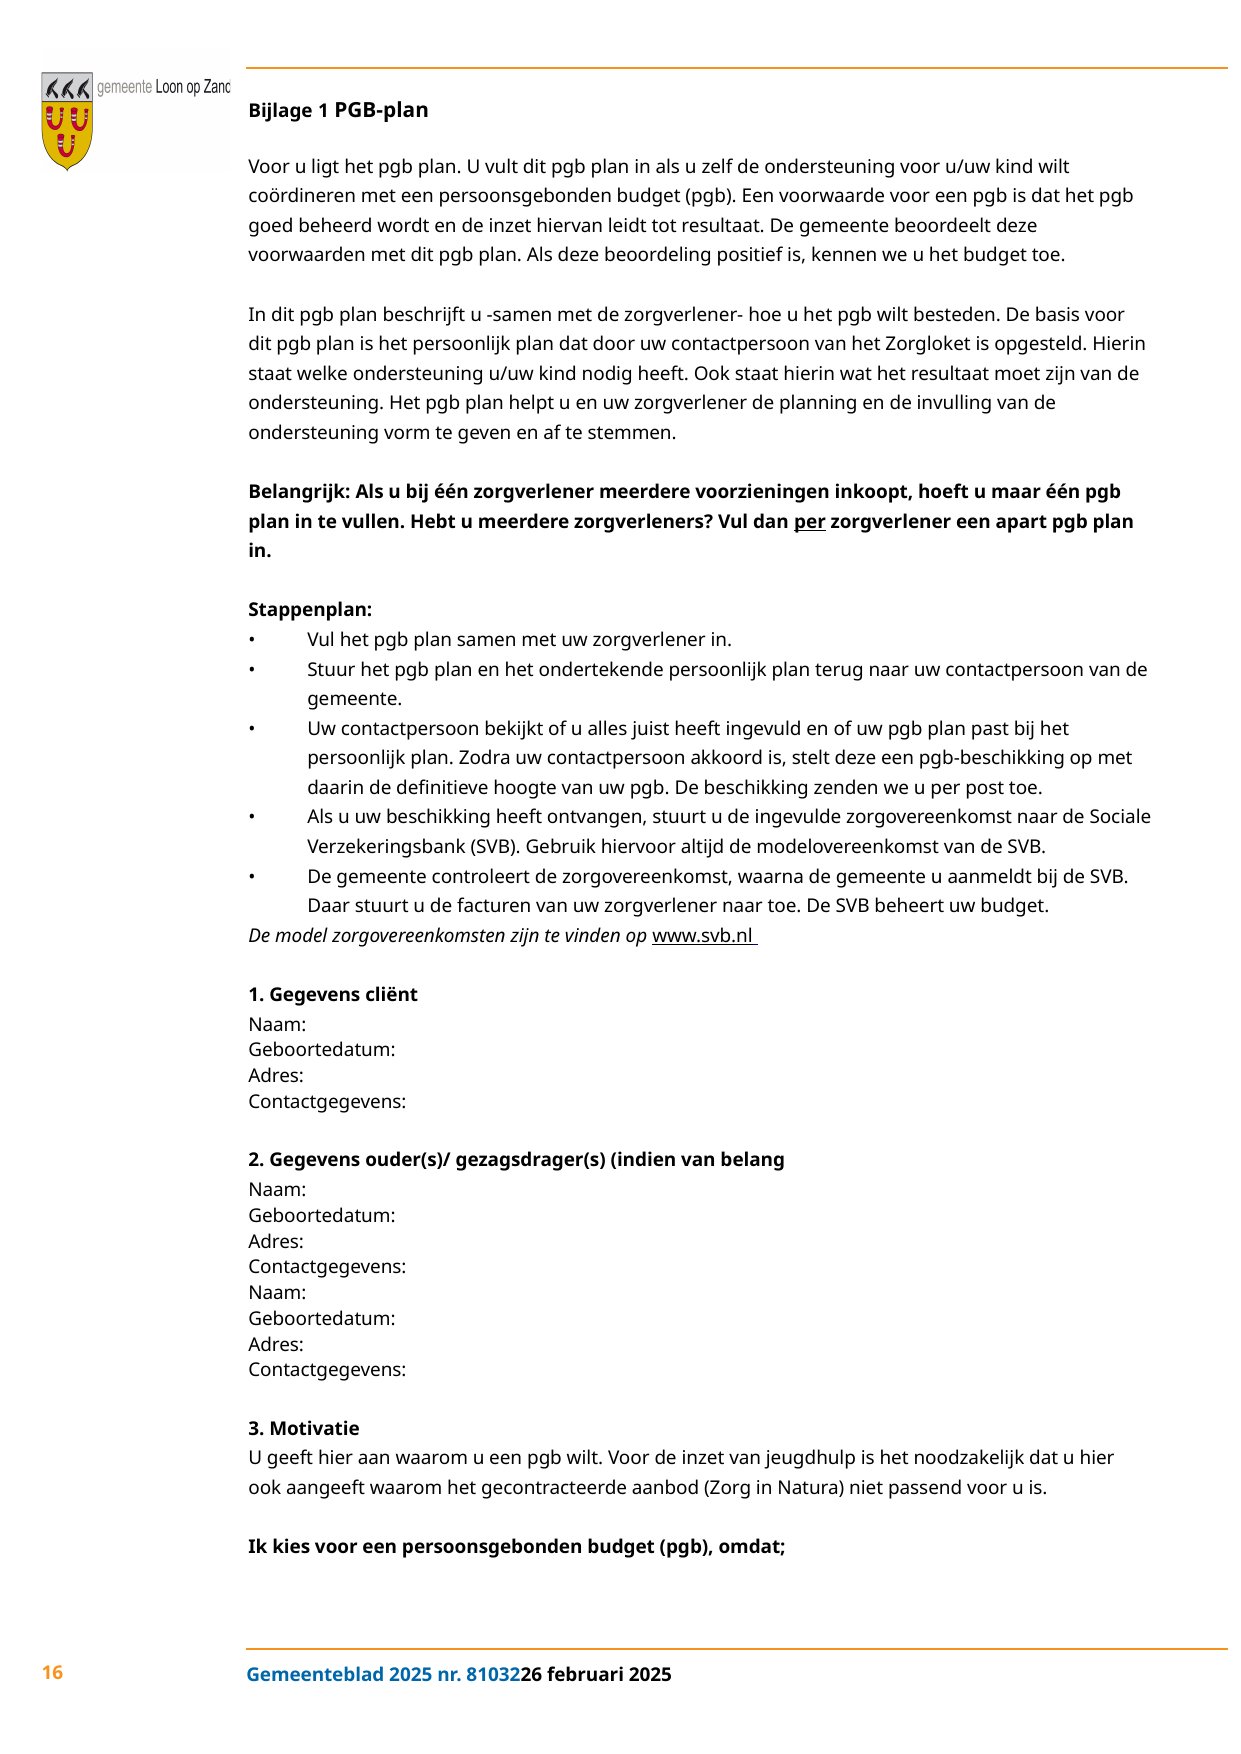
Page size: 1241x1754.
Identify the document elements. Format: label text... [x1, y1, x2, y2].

table_cell Adres: [248, 1331, 700, 1356]
table_cell Adres: [248, 1228, 700, 1253]
table_cell [700, 1202, 1152, 1228]
table_cell [700, 1037, 1152, 1062]
table_cell [700, 1279, 1152, 1305]
list Als u uw beschikking heeft ontvangen, stuurt u de ingevulde zorgovereenkomst naar de Sociale Verzekeringsbank (SVB). Gebruik hiervoor altijd de modelovereenkomst van de SVB. [248, 804, 1152, 859]
table_cell Contactgegevens: [248, 1254, 700, 1279]
text Belangrijk: Als u bij één zorgverlener meerdere voorzieningen inkoopt, hoeft u maar één pgb plan in te vullen. Hebt u meerdere zorgverleners? Vul dan per zorgverlener een apart pgb plan in. [248, 478, 1152, 563]
table_cell Adres: [248, 1063, 700, 1088]
list Uw contactpersoon bekijkt of u alles juist heeft ingevuld en of uw pgb plan past bij het persoonlijk plan. Zodra uw contactpersoon akkoord is, stelt deze een pgb-beschikking op met daarin de definitieve hoogte van uw pgb. De beschikking zenden we u per post toe. [248, 715, 1152, 800]
table_cell [700, 1228, 1152, 1253]
list Vul het pgb plan samen met uw zorgverlener in. [248, 626, 1152, 652]
text In dit pgb plan beschrijft u -samen met de zorgverlener- hoe u het pgb wilt besteden. De basis voor dit pgb plan is het persoonlijk plan dat door uw contactpersoon van het Zorgloket is opgesteld. Hierin staat welke ondersteuning u/uw kind nodig heeft. Ook staat hierin wat het resultaat moet zijn van de ondersteuning. Het pgb plan helpt u en uw zorgverlener de planning en de invulling van de ondersteuning vorm te geven en af te stemmen. [248, 301, 1152, 445]
table_cell [700, 1063, 1152, 1088]
table_header Naam: [248, 1176, 700, 1202]
table_cell Contactgegevens: [248, 1088, 700, 1114]
table_cell Contactgegevens: [248, 1356, 700, 1382]
text 2. Gegevens ouder(s)/ gezagsdrager(s) (indien van belang [248, 1147, 1152, 1172]
table_cell [700, 1331, 1152, 1356]
text Voor u ligt het pgb plan. U vult dit pgb plan in als u zelf de ondersteuning voor u/uw kind wilt coördineren met een persoonsgebonden budget (pgb). Een voorwaarde voor een pgb is dat het pgb goed beheerd wordt en de inzet hiervan leidt tot resultaat. De gemeente beoordeelt deze voorwaarden met dit pgb plan. Als deze beoordeling positief is, kennen we u het budget toe. [248, 153, 1152, 267]
list De gemeente controleert de zorgovereenkomst, waarna de gemeente u aanmeldt bij de SVB. Daar stuurt u de facturen van uw zorgverlener naar toe. De SVB beheert uw budget. [248, 863, 1152, 918]
table_header [248, 1563, 1152, 1589]
text De model zorgovereenkomsten zijn te vinden op www.svb.nl [248, 922, 1152, 948]
text U geeft hier aan waarom u een pgb wilt. Voor de inzet van jeugdhulp is het noodzakelijk dat u hier ook aangeeft waarom het gecontracteerde aanbod (Zorg in Natura) niet passend voor u is. [248, 1444, 1152, 1500]
text Stappenplan: [248, 597, 1152, 622]
text Ik kies voor een persoonsgebonden budget (pgb), omdat; [248, 1533, 1152, 1559]
table_header [700, 1011, 1152, 1037]
text Bijlage 1 PGB-plan [248, 95, 1152, 123]
picture [41, 47, 231, 172]
table_cell Geboortedatum: [248, 1202, 700, 1228]
text 1. Gegevens cliënt [248, 981, 1152, 1007]
table_cell [700, 1088, 1152, 1114]
table_cell Geboortedatum: [248, 1037, 700, 1062]
table_cell [700, 1356, 1152, 1382]
table_cell Naam: [248, 1279, 700, 1305]
list Stuur het pgb plan en het ondertekende persoonlijk plan terug naar uw contactpersoon van de gemeente. [248, 656, 1152, 711]
table_cell Geboortedatum: [248, 1305, 700, 1331]
table_header [700, 1176, 1152, 1202]
table_header Naam: [248, 1011, 700, 1037]
text 3. Motivatie [248, 1415, 1152, 1441]
table_cell [700, 1254, 1152, 1279]
table_cell [700, 1305, 1152, 1331]
